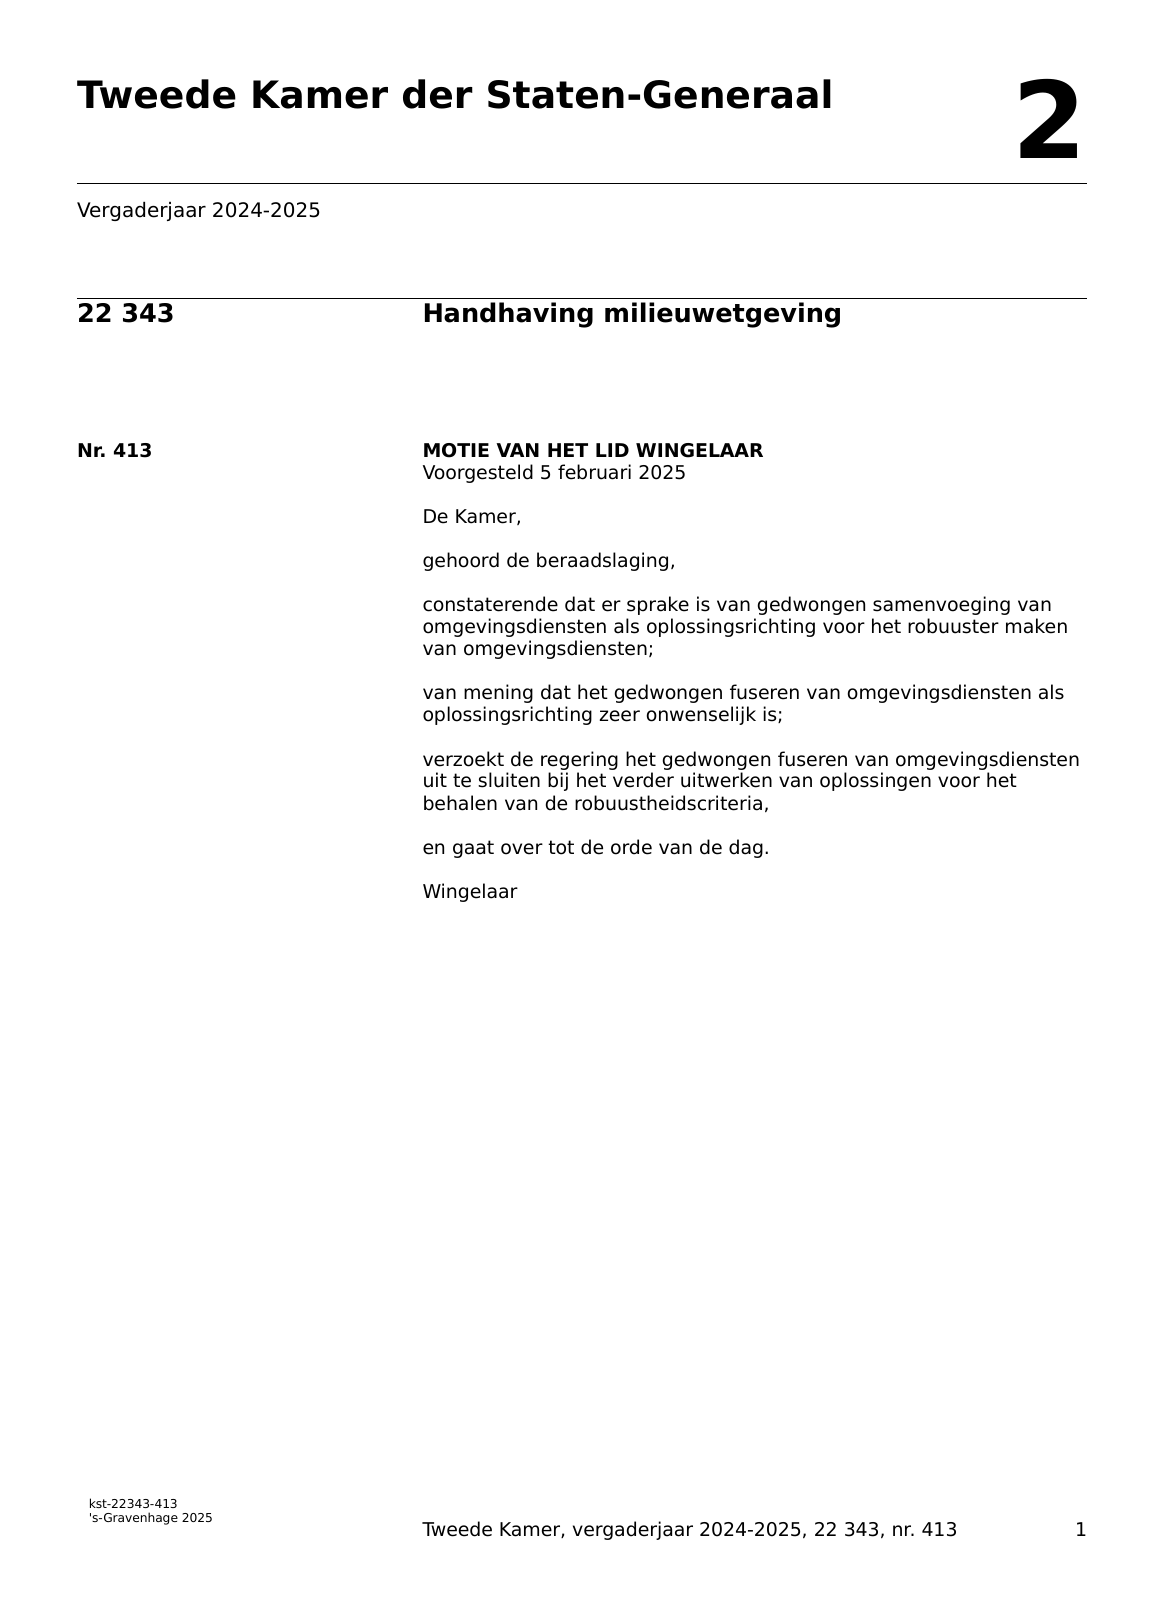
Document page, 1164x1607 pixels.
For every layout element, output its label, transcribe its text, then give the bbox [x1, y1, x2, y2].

subtitle 22 343 Handhaving milieuwetgeving [77, 299, 1087, 329]
text 's-Gravenhage 2025 [88, 1511, 323, 1525]
text van mening dat het gedwongen fuseren van omgevingsdiensten als oplossingsrichting zeer onwenselijk is; [422, 682, 1087, 726]
text gehoord de beraadslaging, [422, 550, 1087, 572]
subtitle Nr. 413 MOTIE VAN HET LID WINGELAAR [77, 440, 1087, 462]
text en gaat over tot de orde van de dag. [422, 837, 1087, 858]
text Wingelaar [422, 881, 1087, 903]
table_header Tweede Kamer der Staten-Generaal [77, 59, 886, 183]
text verzoekt de regering het gedwongen fuseren van omgevingsdiensten uit te sluiten bij het verder uitwerken van oplossingen voor het behalen van de robuustheidscriteria, [422, 748, 1087, 814]
table_header 2 [886, 59, 1087, 183]
text Voorgesteld 5 februari 2025 [422, 462, 1087, 484]
table_cell Vergaderjaar 2024-2025 [77, 184, 1087, 298]
text De Kamer, [422, 506, 1087, 528]
text constaterende dat er sprake is van gedwongen samenvoeging van omgevingsdiensten als oplossingsrichting voor het robuuster maken van omgevingsdiensten; [422, 594, 1087, 660]
text kst-22343-413 [88, 1497, 323, 1511]
